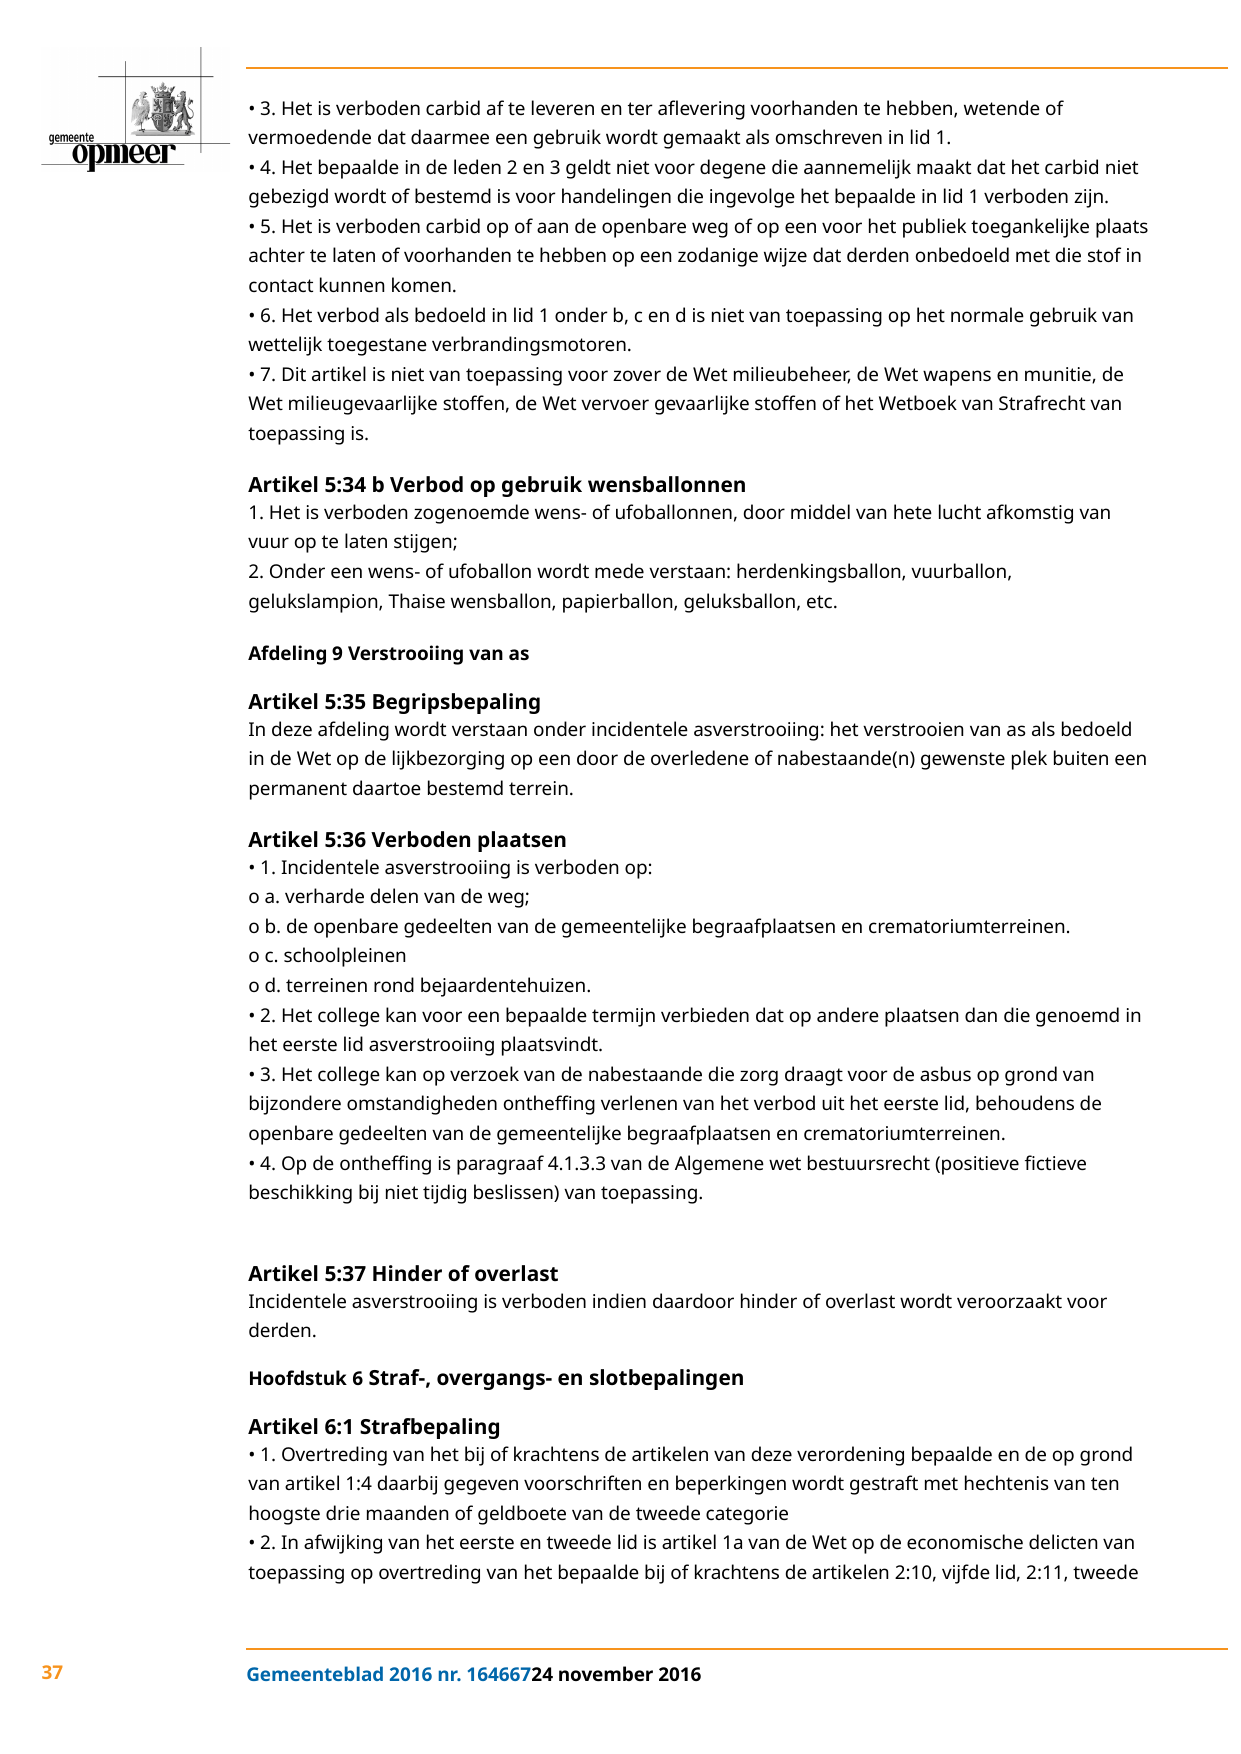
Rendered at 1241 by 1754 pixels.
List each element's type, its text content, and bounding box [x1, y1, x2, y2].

text Afdeling 9 Verstrooiing van as [248, 638, 1152, 667]
text 2. Onder een wens- of ufoballon wordt mede verstaan: herdenkingsballon, vuurballon, gelukslampion, Thaise wensballon, papierballon, geluksballon, etc. [248, 558, 1152, 613]
text 1. Het is verboden zogenoemde wens- of ufoballonnen, door middel van hete lucht afkomstig van vuur op te laten stijgen; [248, 499, 1152, 554]
text o d. terreinen rond bejaardentehuizen. [248, 972, 1152, 998]
text Artikel 5:35 Begripsbepaling [248, 687, 1152, 716]
picture [41, 47, 231, 172]
text • 4. Op de ontheffing is paragraaf 4.1.3.3 van de Algemene wet bestuursrecht (positieve fictieve beschikking bij niet tijdig beslissen) van toepassing. [248, 1150, 1152, 1205]
text • 5. Het is verboden carbid op of aan de openbare weg of op een voor het publiek toegankelijke plaats achter te laten of voorhanden te hebben op een zodanige wijze dat derden onbedoeld met die stof in contact kunnen komen. [248, 213, 1152, 298]
text o b. de openbare gedeelten van de gemeentelijke begraafplaatsen en crematoriumterreinen. [248, 913, 1152, 939]
text • 1. Overtreding van het bij of krachtens de artikelen van deze verordening bepaalde en de op grond van artikel 1:4 daarbij gegeven voorschriften en beperkingen wordt gestraft met hechtenis van ten hoogste drie maanden of geldboete van de tweede categorie [248, 1441, 1152, 1526]
text Hoofdstuk 6 Straf-, overgangs- en slotbepalingen [248, 1363, 1152, 1391]
text Incidentele asverstrooiing is verboden indien daardoor hinder of overlast wordt veroorzaakt voor derden. [248, 1288, 1152, 1343]
text • 6. Het verbod als bedoeld in lid 1 onder b, c en d is niet van toepassing op het normale gebruik van wettelijk toegestane verbrandingsmotoren. [248, 302, 1152, 357]
text • 7. Dit artikel is niet van toepassing voor zover de Wet milieubeheer, de Wet wapens en munitie, de Wet milieugevaarlijke stoffen, de Wet vervoer gevaarlijke stoffen of het Wetboek van Strafrecht van toepassing is. [248, 361, 1152, 446]
text • 3. Het is verboden carbid af te leveren en ter aflevering voorhanden te hebben, wetende of vermoedende dat daarmee een gebruik wordt gemaakt als omschreven in lid 1. [248, 95, 1152, 150]
text • 1. Incidentele asverstrooiing is verboden op: [248, 854, 1152, 880]
text • 2. Het college kan voor een bepaalde termijn verbieden dat op andere plaatsen dan die genoemd in het eerste lid asverstrooiing plaatsvindt. [248, 1002, 1152, 1057]
text Artikel 6:1 Strafbepaling [248, 1412, 1152, 1441]
text Artikel 5:34 b Verbod op gebruik wensballonnen [248, 471, 1152, 499]
text Artikel 5:37 Hinder of overlast [248, 1259, 1152, 1288]
text • 3. Het college kan op verzoek van de nabestaande die zorg draagt voor de asbus op grond van bijzondere omstandigheden ontheffing verlenen van het verbod uit het eerste lid, behoudens de openbare gedeelten van de gemeentelijke begraafplaatsen en crematoriumterreinen. [248, 1061, 1152, 1146]
text • 4. Het bepaalde in de leden 2 en 3 geldt niet voor degene die aannemelijk maakt dat het carbid niet gebezigd wordt of bestemd is voor handelingen die ingevolge het bepaalde in lid 1 verboden zijn. [248, 154, 1152, 209]
text • 2. In afwijking van het eerste en tweede lid is artikel 1a van de Wet op de economische delicten van toepassing op overtreding van het bepaalde bij of krachtens de artikelen 2:10, vijfde lid, 2:11, tweede [248, 1529, 1152, 1585]
text o c. schoolpleinen [248, 943, 1152, 968]
text In deze afdeling wordt verstaan onder incidentele asverstrooiing: het verstrooien van as als bedoeld in de Wet op de lijkbezorging op een door de overledene of nabestaande(n) gewenste plek buiten een permanent daartoe bestemd terrein. [248, 716, 1152, 801]
text Artikel 5:36 Verboden plaatsen [248, 826, 1152, 854]
text o a. verharde delen van de weg; [248, 883, 1152, 909]
